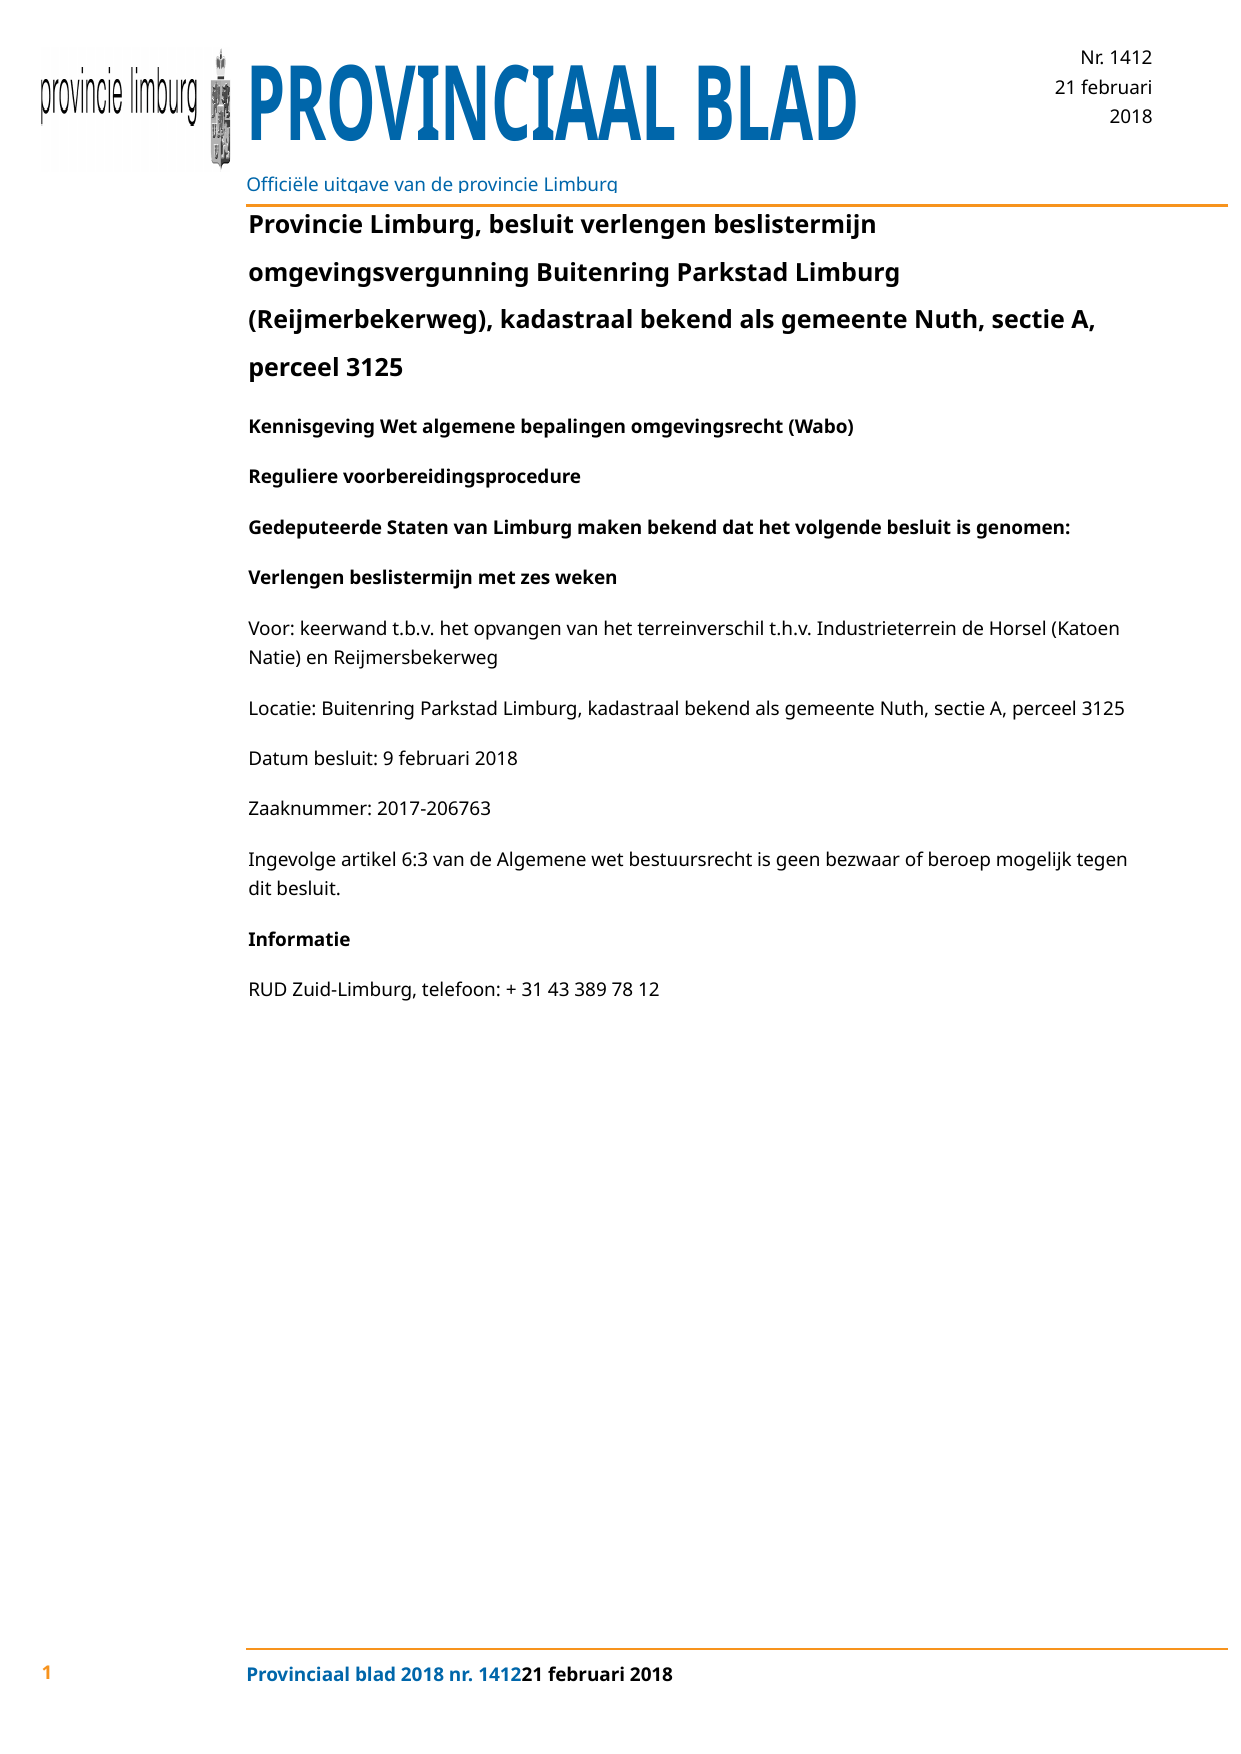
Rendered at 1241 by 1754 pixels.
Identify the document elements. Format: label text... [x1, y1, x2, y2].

text Voor: keerwand t.b.v. het opvangen van het terreinverschil t.h.v. Industrieterrein de Horsel (Katoen Natie) en Reijmersbekerweg [248, 615, 1152, 670]
text Kennisgeving Wet algemene bepalingen omgevingsrecht (Wabo) [248, 413, 1152, 439]
text Locatie: Buitenring Parkstad Limburg, kadastraal bekend als gemeente Nuth, sectie A, perceel 3125 [248, 695, 1152, 721]
text RUD Zuid-Limburg, telefoon: + 31 43 389 78 12 [248, 976, 1152, 1002]
text Zaaknummer: 2017-206763 [248, 796, 1152, 821]
text Ingevolge artikel 6:3 van de Algemene wet bestuursrecht is geen bezwaar of beroep mogelijk tegen dit besluit. [248, 846, 1152, 901]
text Verlengen beslistermijn met zes weken [248, 564, 1152, 590]
text Gedeputeerde Staten van Limburg maken bekend dat het volgende besluit is genomen: [248, 514, 1152, 540]
text Provincie Limburg, besluit verlengen beslistermijn omgevingsvergunning Buitenring Parkstad Limburg (Reijmerbekerweg), kadastraal bekend als gemeente Nuth, sectie A, perceel 3125 [248, 207, 1152, 384]
text Datum besluit: 9 februari 2018 [248, 745, 1152, 771]
text Informatie [248, 926, 1152, 952]
text Reguliere voorbereidingsprocedure [248, 463, 1152, 489]
picture [41, 47, 231, 172]
